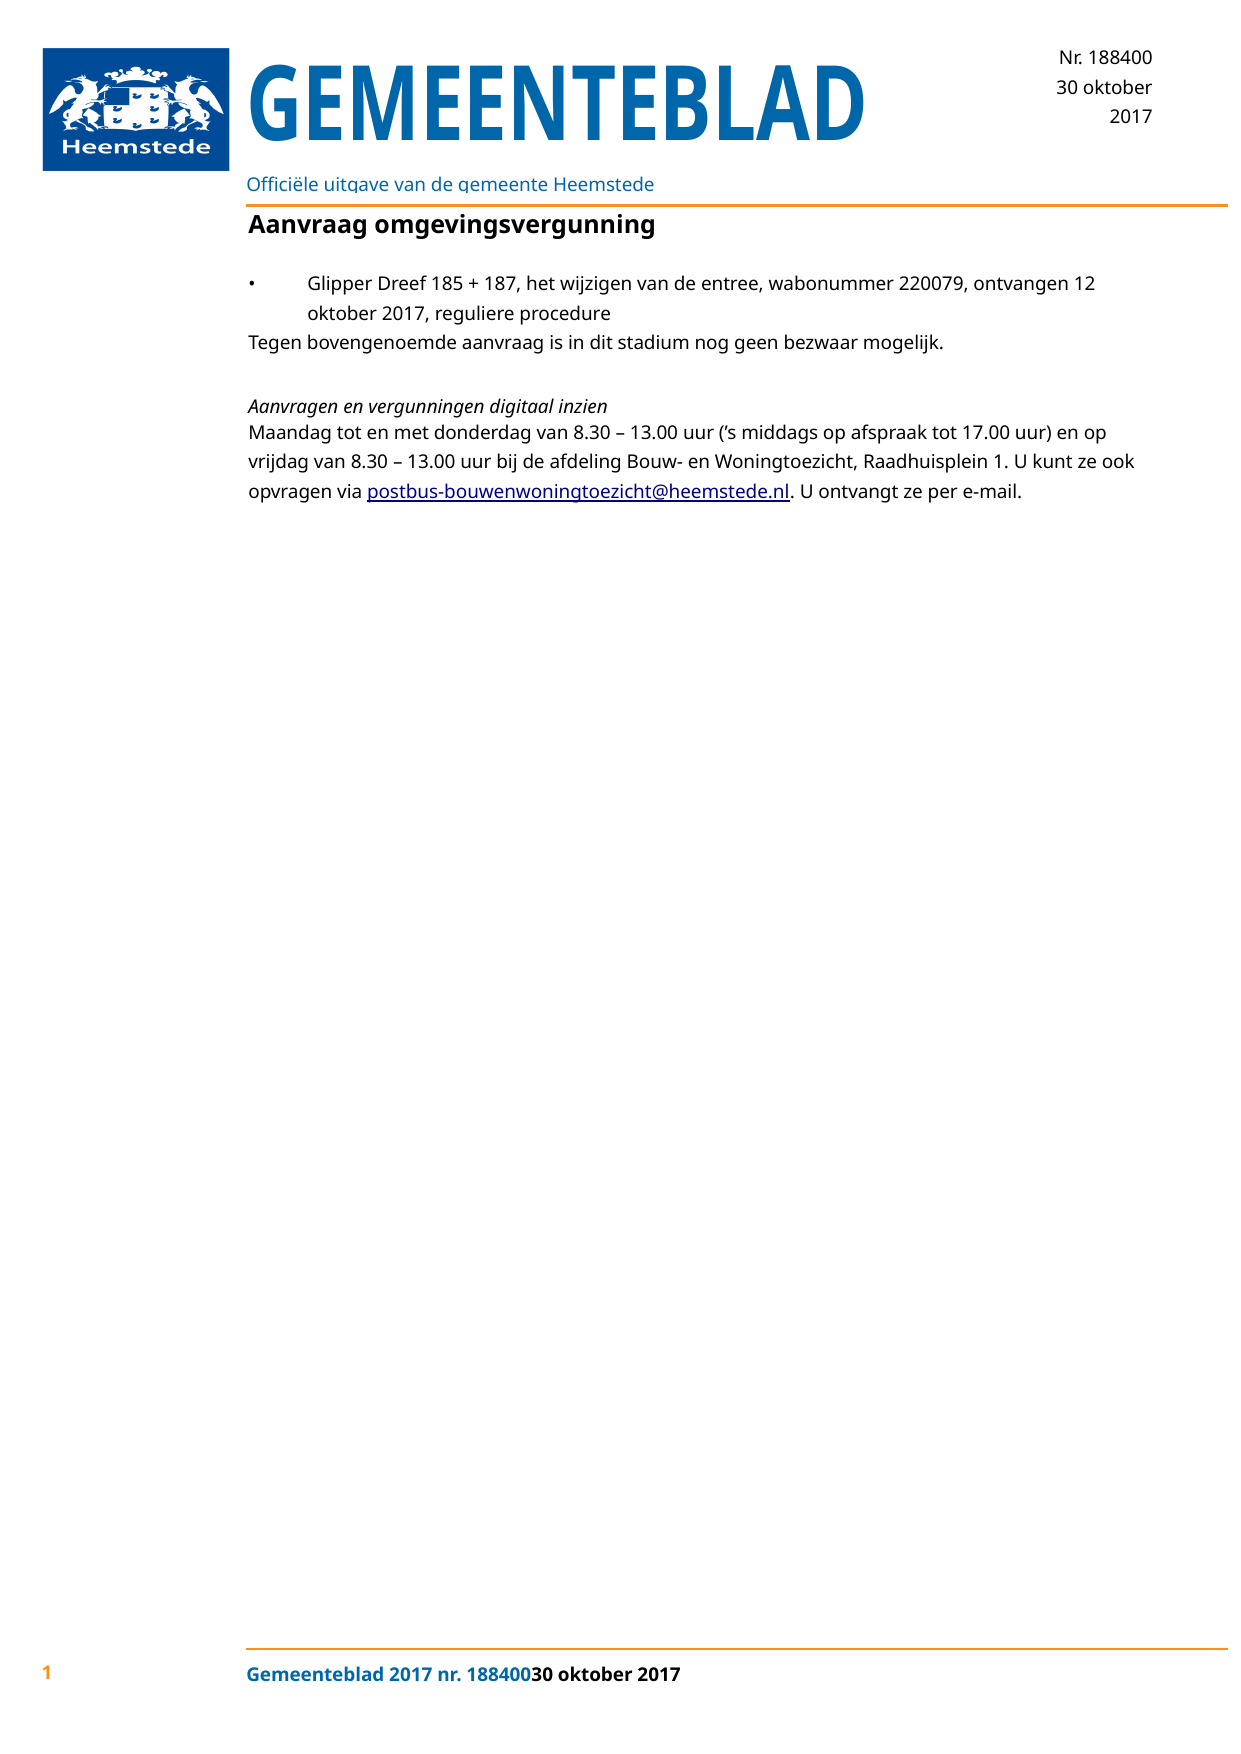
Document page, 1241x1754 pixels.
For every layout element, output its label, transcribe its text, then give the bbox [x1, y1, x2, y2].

picture [41, 47, 231, 172]
text Maandag tot en met donderdag van 8.30 – 13.00 uur (’s middags op afspraak tot 17.00 uur) en op vrijdag van 8.30 – 13.00 uur bij de afdeling Bouw- en Woningtoezicht, Raadhuisplein 1. U kunt ze ook opvragen via postbus-bouwenwoningtoezicht@heemstede.nl. U ontvangt ze per e-mail. [248, 419, 1152, 504]
text Aanvragen en vergunningen digitaal inzien [248, 393, 1152, 419]
list Glipper Dreef 185 + 187, het wijzigen van de entree, wabonummer 220079, ontvangen 12 oktober 2017, reguliere procedure [248, 270, 1152, 326]
text Aanvraag omgevingsvergunning [248, 207, 1152, 241]
text Tegen bovengenoemde aanvraag is in dit stadium nog geen bezwaar mogelijk. [248, 329, 1152, 355]
